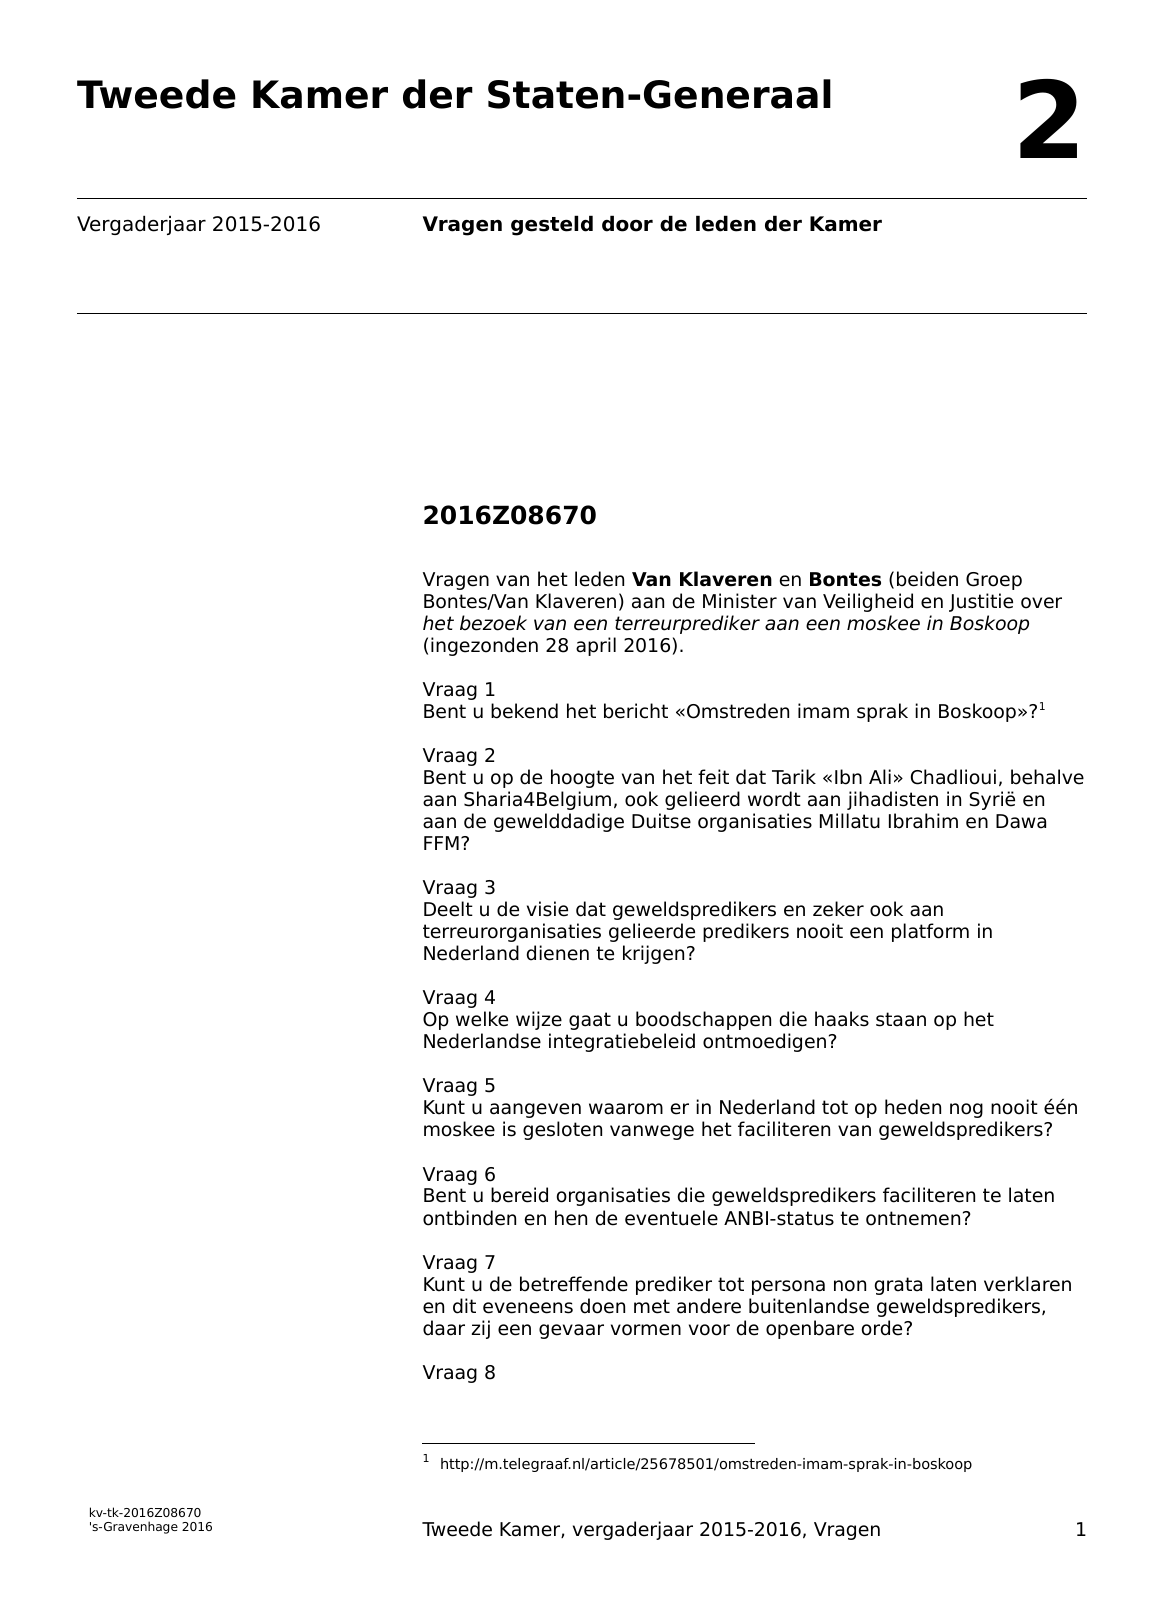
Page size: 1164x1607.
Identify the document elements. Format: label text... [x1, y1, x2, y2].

text 2016Z08670 [422, 501, 1087, 531]
text Deelt u de visie dat geweldspredikers en zeker ook aan terreurorganisaties gelieerde predikers nooit een platform in Nederland dienen te krijgen? [422, 899, 1087, 965]
text Vraag 1 [422, 679, 1087, 701]
text Bent u op de hoogte van het feit dat Tarik «Ibn Ali» Chadlioui, behalve aan Sharia4Belgium, ook gelieerd wordt aan jihadisten in Syrië en aan de gewelddadige Duitse organisaties Millatu Ibrahim en Dawa FFM? [422, 767, 1087, 855]
text Vraag 7 [422, 1252, 1087, 1273]
text Kunt u de betreffende prediker tot persona non grata laten verklaren en dit eveneens doen met andere buitenlandse geweldspredikers, daar zij een gevaar vormen voor de openbare orde? [422, 1273, 1087, 1339]
text Vraag 6 [422, 1163, 1087, 1185]
text Kunt u aangeven waarom er in Nederland tot op heden nog nooit één moskee is gesloten vanwege het faciliteren van geweldspredikers? [422, 1097, 1087, 1141]
table_header Tweede Kamer der Staten-Generaal [77, 59, 886, 198]
text Vraag 2 [422, 745, 1087, 767]
text Vraag 4 [422, 987, 1087, 1009]
text Vraag 3 [422, 877, 1087, 899]
text kv-tk-2016Z08670 [88, 1506, 323, 1520]
table_cell Vergaderjaar 2015-2016 [77, 199, 422, 313]
table_cell Vragen gesteld door de leden der Kamer [422, 199, 1087, 313]
text Bent u bereid organisaties die geweldspredikers faciliteren te laten ontbinden en hen de eventuele ANBI-status te ontnemen? [422, 1185, 1087, 1229]
text Vraag 8 [422, 1362, 1087, 1384]
text Vraag 5 [422, 1075, 1087, 1097]
text Op welke wijze gaat u boodschappen die haaks staan op het Nederlandse integratiebeleid ontmoedigen? [422, 1009, 1087, 1053]
text 's-Gravenhage 2016 [88, 1520, 323, 1534]
text Bent u bekend het bericht «Omstreden imam sprak in Boskoop»? [422, 701, 1087, 723]
text http://m.telegraaf.nl/article/25678501/omstreden-imam-sprak-in-boskoop [422, 1452, 1087, 1474]
text Vragen van het leden Van Klaveren en Bontes (beiden Groep Bontes/Van Klaveren) aan de Minister van Veiligheid en Justitie over het bezoek van een terreurprediker aan een moskee in Boskoop (ingezonden 28 april 2016). [422, 569, 1087, 657]
table_header 2 [886, 59, 1087, 198]
